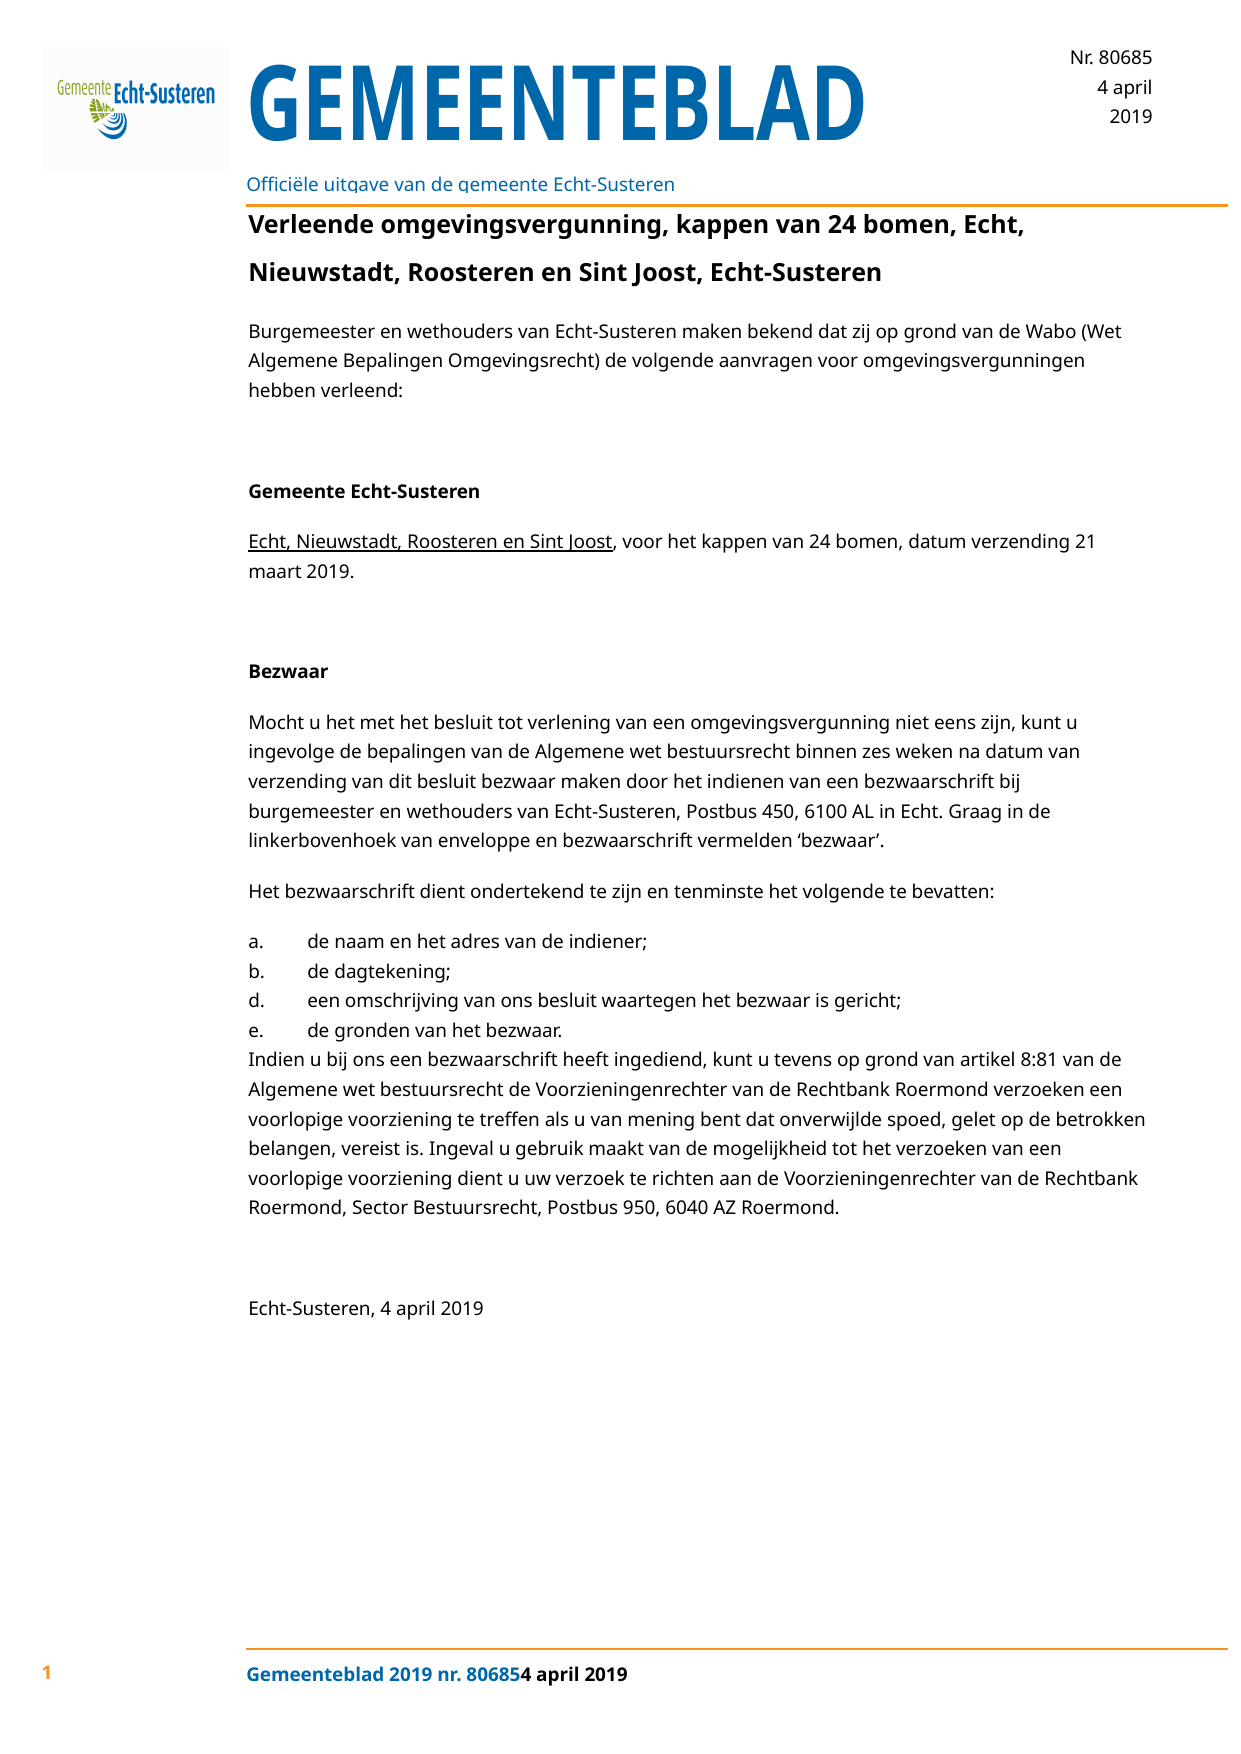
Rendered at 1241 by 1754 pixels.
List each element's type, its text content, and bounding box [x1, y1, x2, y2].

text Het bezwaarschrift dient ondertekend te zijn en tenminste het volgende te bevatten: [248, 878, 1152, 904]
text Mocht u het met het besluit tot verlening van een omgevingsvergunning niet eens zijn, kunt u ingevolge de bepalingen van de Algemene wet bestuursrecht binnen zes weken na datum van verzending van dit besluit bezwaar maken door het indienen van een bezwaarschrift bij burgemeester en wethouders van Echt-Susteren, Postbus 450, 6100 AL in Echt. Graag in de linkerbovenhoek van enveloppe en bezwaarschrift vermelden ‘bezwaar’. [248, 709, 1152, 853]
text Indien u bij ons een bezwaarschrift heeft ingediend, kunt u tevens op grond van artikel 8:81 van de Algemene wet bestuursrecht de Voorzieningenrechter van de Rechtbank Roermond verzoeken een voorlopige voorziening te treffen als u van mening bent dat onverwijlde spoed, gelet op de betrokken belangen, vereist is. Ingeval u gebruik maakt van de mogelijkheid tot het verzoeken van een voorlopige voorziening dient u uw verzoek te richten aan de Voorzieningenrechter van de Rechtbank Roermond, Sector Bestuursrecht, Postbus 950, 6040 AZ Roermond. [248, 1047, 1152, 1220]
list de dagtekening; [248, 958, 1152, 984]
list de gronden van het bezwaar. [248, 1017, 1152, 1043]
text Burgemeester en wethouders van Echt-Susteren maken bekend dat zij op grond van de Wabo (Wet Algemene Bepalingen Omgevingsrecht) de volgende aanvragen voor omgevingsvergunningen hebben verleend: [248, 318, 1152, 403]
text Verleende omgevingsvergunning, kappen van 24 bomen, Echt, Nieuwstadt, Roosteren en Sint Joost, Echt-Susteren [248, 207, 1152, 288]
text Bezwaar [248, 659, 1152, 684]
list een omschrijving van ons besluit waartegen het bezwaar is gericht; [248, 987, 1152, 1013]
text Gemeente Echt-Susteren [248, 478, 1152, 504]
list de naam en het adres van de indiener; [248, 928, 1152, 954]
picture [41, 47, 231, 172]
text Echt, Nieuwstadt, Roosteren en Sint Joost, voor het kappen van 24 bomen, datum verzending 21 maart 2019. [248, 528, 1152, 584]
text Echt-Susteren, 4 april 2019 [248, 1295, 1152, 1321]
